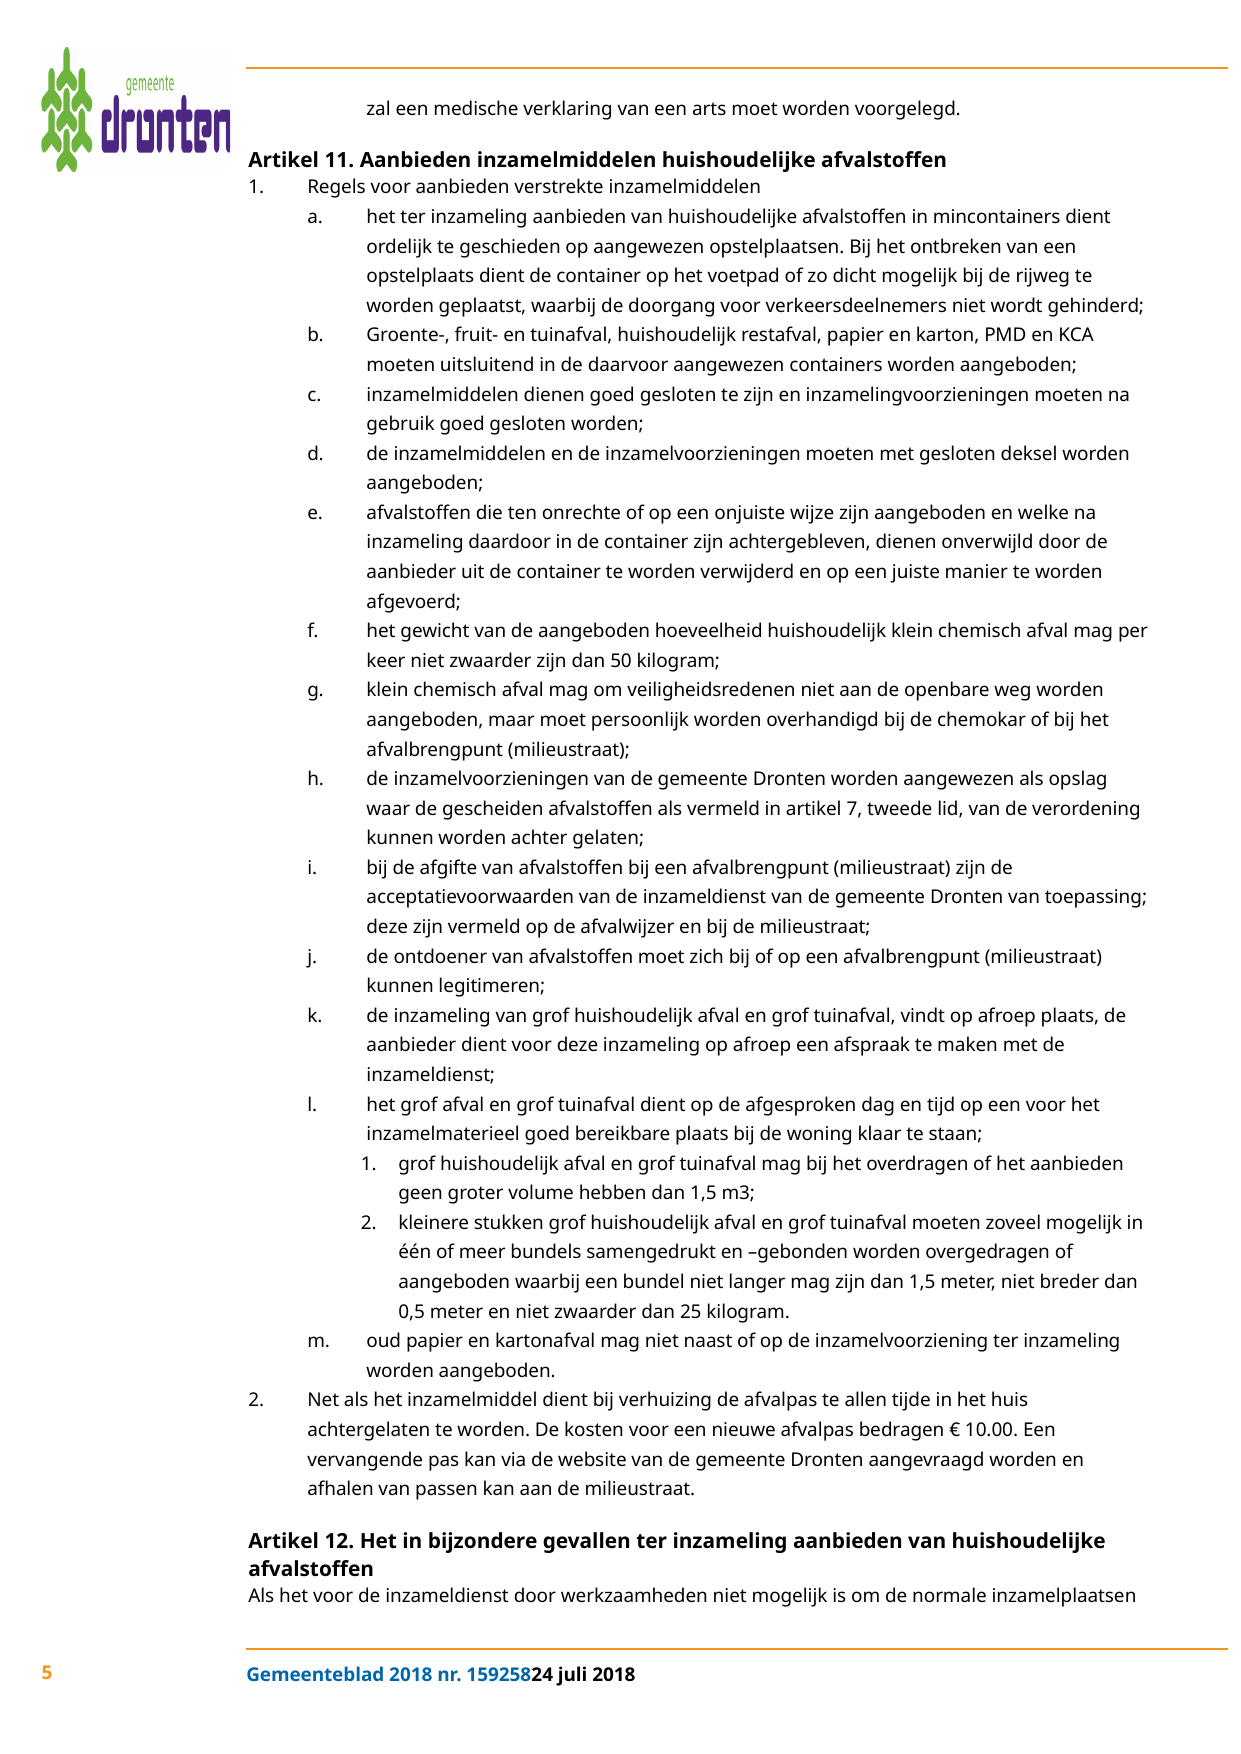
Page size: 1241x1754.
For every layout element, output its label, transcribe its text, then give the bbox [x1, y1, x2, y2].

text Als het voor de inzameldienst door werkzaamheden niet mogelijk is om de normale inzamelplaatsen [248, 1583, 1152, 1608]
list Net als het inzamelmiddel dient bij verhuizing de afvalpas te allen tijde in het huis achtergelaten te worden. De kosten voor een nieuwe afvalpas bedragen € 10.00. Een vervangende pas kan via de website van de gemeente Dronten aangevraagd worden en afhalen van passen kan aan de milieustraat. [248, 1387, 1152, 1501]
list Regels voor aanbieden verstrekte inzamelmiddelen [248, 174, 1152, 199]
list bij de afgifte van afvalstoffen bij een afvalbrengpunt (milieustraat) zijn de acceptatievoorwaarden van de inzameldienst van de gemeente Dronten van toepassing; deze zijn vermeld op de afvalwijzer en bij de milieustraat; [307, 854, 1152, 939]
text Artikel 11. Aanbieden inzamelmiddelen huishoudelijke afvalstoffen [248, 145, 1152, 174]
list oud papier en kartonafval mag niet naast of op de inzamelvoorziening ter inzameling worden aangeboden. [307, 1327, 1152, 1383]
list het gewicht van de aangeboden hoeveelheid huishoudelijk klein chemisch afval mag per keer niet zwaarder zijn dan 50 kilogram; [307, 617, 1152, 673]
list de inzameling van grof huishoudelijk afval en grof tuinafval, vindt op afroep plaats, de aanbieder dient voor deze inzameling op afroep een afspraak te maken met de inzameldienst; [307, 1002, 1152, 1087]
list het ter inzameling aanbieden van huishoudelijke afvalstoffen in mincontainers dient ordelijk te geschieden op aangewezen opstelplaatsen. Bij het ontbreken van een opstelplaats dient de container op het voetpad of zo dicht mogelijk bij de rijweg te worden geplaatst, waarbij de doorgang voor verkeersdeelnemers niet wordt gehinderd; [307, 203, 1152, 318]
list inzamelmiddelen dienen goed gesloten te zijn en inzamelingvoorzieningen moeten na gebruik goed gesloten worden; [307, 381, 1152, 436]
text Artikel 12. Het in bijzondere gevallen ter inzameling aanbieden van huishoudelijke afvalstoffen [248, 1526, 1152, 1583]
list de inzamelmiddelen en de inzamelvoorzieningen moeten met gesloten deksel worden aangeboden; [307, 440, 1152, 495]
list Groente-, fruit- en tuinafval, huishoudelijk restafval, papier en karton, PMD en KCA moeten uitsluitend in de daarvoor aangewezen containers worden aangeboden; [307, 322, 1152, 377]
list kleinere stukken grof huishoudelijk afval en grof tuinafval moeten zoveel mogelijk in één of meer bundels samengedrukt en –gebonden worden overgedragen of aangeboden waarbij een bundel niet langer mag zijn dan 1,5 meter, niet breder dan 0,5 meter en niet zwaarder dan 25 kilogram. [361, 1209, 1152, 1323]
list grof huishoudelijk afval en grof tuinafval mag bij het overdragen of het aanbieden geen groter volume hebben dan 1,5 m3; [361, 1150, 1152, 1205]
list afvalstoffen die ten onrechte of op een onjuiste wijze zijn aangeboden en welke na inzameling daardoor in de container zijn achtergebleven, dienen onverwijld door de aanbieder uit de container te worden verwijderd en op een juiste manier te worden afgevoerd; [307, 499, 1152, 613]
list de ontdoener van afvalstoffen moet zich bij of op een afvalbrengpunt (milieustraat) kunnen legitimeren; [307, 943, 1152, 998]
list de inzamelvoorzieningen van de gemeente Dronten worden aangewezen als opslag waar de gescheiden afvalstoffen als vermeld in artikel 7, tweede lid, van de verordening kunnen worden achter gelaten; [307, 765, 1152, 850]
list het grof afval en grof tuinafval dient op de afgesproken dag en tijd op een voor het inzamelmaterieel goed bereikbare plaats bij de woning klaar te staan; [307, 1091, 1152, 1146]
list zal een medische verklaring van een arts moet worden voorgelegd. [307, 95, 1152, 121]
list klein chemisch afval mag om veiligheidsredenen niet aan de openbare weg worden aangeboden, maar moet persoonlijk worden overhandigd bij de chemokar of bij het afvalbrengpunt (milieustraat); [307, 677, 1152, 761]
picture [41, 47, 231, 172]
